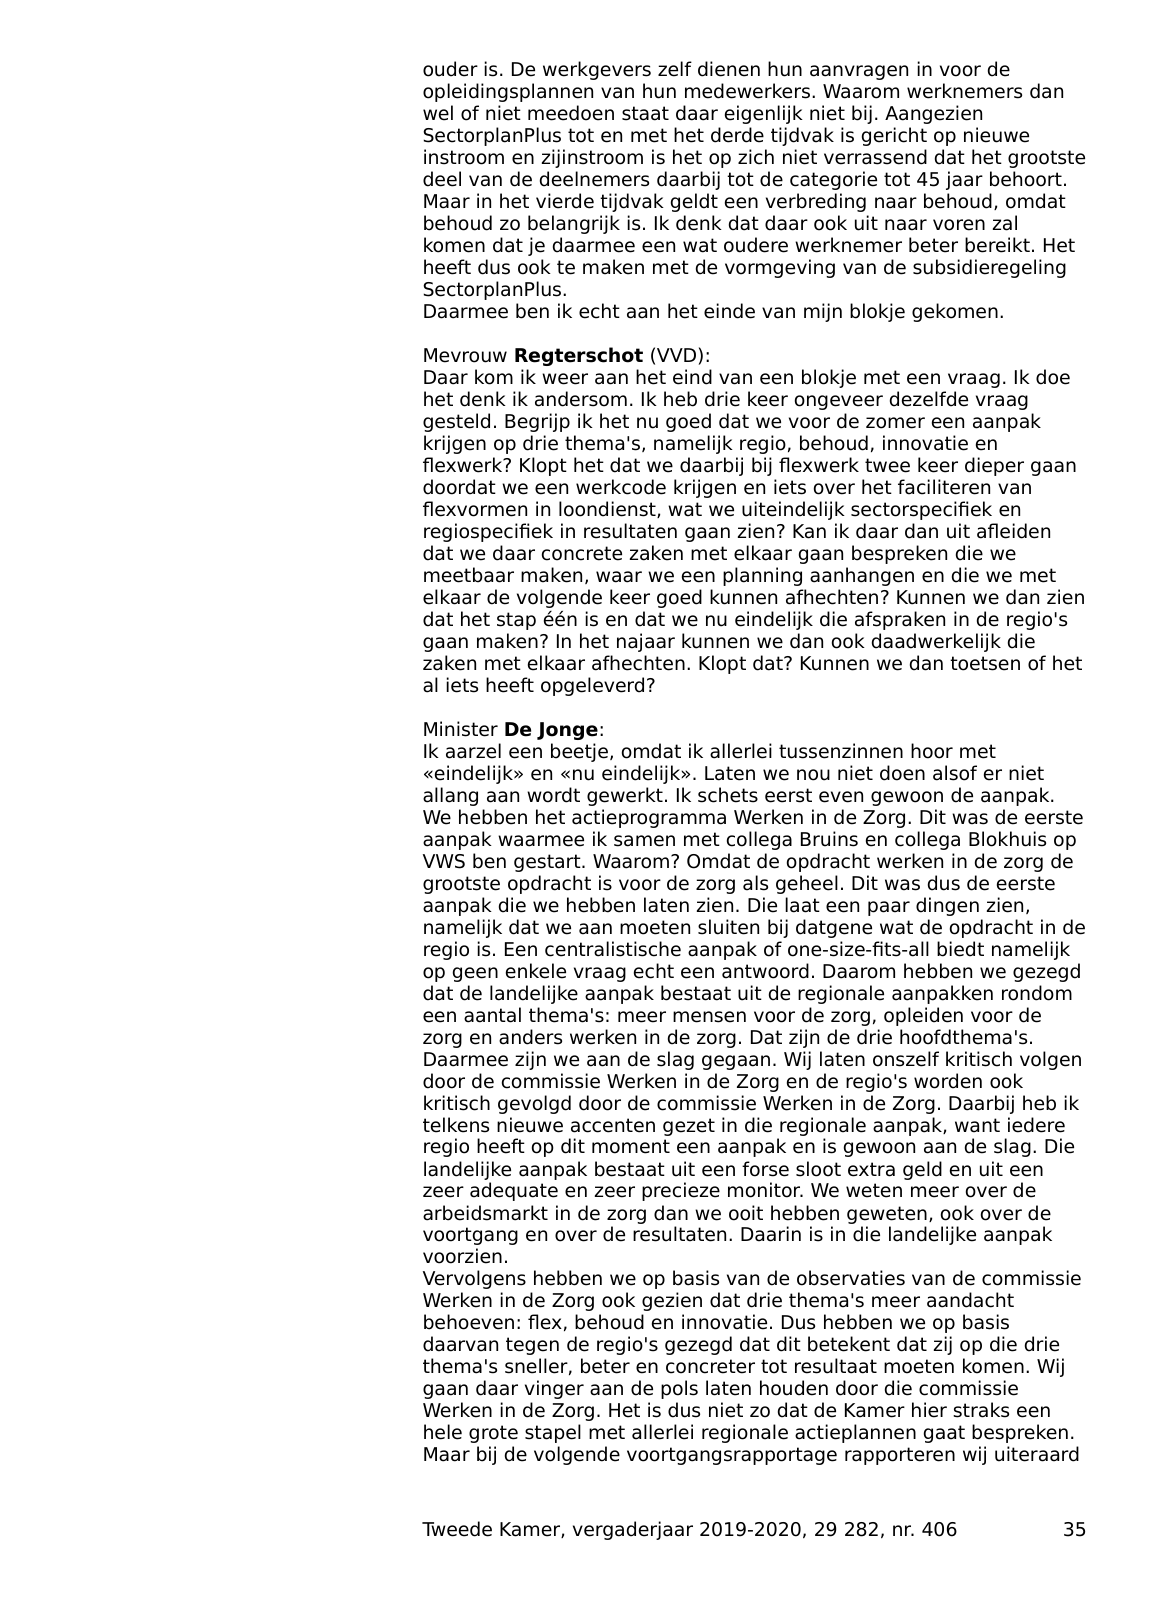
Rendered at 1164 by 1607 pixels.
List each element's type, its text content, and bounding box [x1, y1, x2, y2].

text Daar kom ik weer aan het eind van een blokje met een vraag. Ik doe het denk ik andersom. Ik heb drie keer ongeveer dezelfde vraag gesteld. Begrijp ik het nu goed dat we voor de zomer een aanpak krijgen op drie thema's, namelijk regio, behoud, innovatie en flexwerk? Klopt het dat we daarbij bij flexwerk twee keer dieper gaan doordat we een werkcode krijgen en iets over het faciliteren van flexvormen in loondienst, wat we uiteindelijk sectorspecifiek en regiospecifiek in resultaten gaan zien? Kan ik daar dan uit afleiden dat we daar concrete zaken met elkaar gaan bespreken die we meetbaar maken, waar we een planning aanhangen en die we met elkaar de volgende keer goed kunnen afhechten? Kunnen we dan zien dat het stap één is en dat we nu eindelijk die afspraken in de regio's gaan maken? In het najaar kunnen we dan ook daadwerkelijk die zaken met elkaar afhechten. Klopt dat? Kunnen we dan toetsen of het al iets heeft opgeleverd? [422, 367, 1087, 697]
text Mevrouw Regterschot (VVD): [422, 345, 1087, 367]
text ouder is. De werkgevers zelf dienen hun aanvragen in voor de opleidingsplannen van hun medewerkers. Waarom werknemers dan wel of niet meedoen staat daar eigenlijk niet bij. Aangezien SectorplanPlus tot en met het derde tijdvak is gericht op nieuwe instroom en zijinstroom is het op zich niet verrassend dat het grootste deel van de deelnemers daarbij tot de categorie tot 45 jaar behoort. Maar in het vierde tijdvak geldt een verbreding naar behoud, omdat behoud zo belangrijk is. Ik denk dat daar ook uit naar voren zal komen dat je daarmee een wat oudere werknemer beter bereikt. Het heeft dus ook te maken met de vormgeving van de subsidieregeling SectorplanPlus. [422, 59, 1087, 301]
text Minister De Jonge: [422, 719, 1087, 741]
text Ik aarzel een beetje, omdat ik allerlei tussenzinnen hoor met «eindelijk» en «nu eindelijk». Laten we nou niet doen alsof er niet allang aan wordt gewerkt. Ik schets eerst even gewoon de aanpak. We hebben het actieprogramma Werken in de Zorg. Dit was de eerste aanpak waarmee ik samen met collega Bruins en collega Blokhuis op VWS ben gestart. Waarom? Omdat de opdracht werken in de zorg de grootste opdracht is voor de zorg als geheel. Dit was dus de eerste aanpak die we hebben laten zien. Die laat een paar dingen zien, namelijk dat we aan moeten sluiten bij datgene wat de opdracht in de regio is. Een centralistische aanpak of one-size-fits-all biedt namelijk op geen enkele vraag echt een antwoord. Daarom hebben we gezegd dat de landelijke aanpak bestaat uit de regionale aanpakken rondom een aantal thema's: meer mensen voor de zorg, opleiden voor de zorg en anders werken in de zorg. Dat zijn de drie hoofdthema's. Daarmee zijn we aan de slag gegaan. Wij laten onszelf kritisch volgen door de commissie Werken in de Zorg en de regio's worden ook kritisch gevolgd door de commissie Werken in de Zorg. Daarbij heb ik telkens nieuwe accenten gezet in die regionale aanpak, want iedere regio heeft op dit moment een aanpak en is gewoon aan de slag. Die landelijke aanpak bestaat uit een forse sloot extra geld en uit een zeer adequate en zeer precieze monitor. We weten meer over de arbeidsmarkt in de zorg dan we ooit hebben geweten, ook over de voortgang en over de resultaten. Daarin is in die landelijke aanpak voorzien. [422, 741, 1087, 1268]
text Daarmee ben ik echt aan het einde van mijn blokje gekomen. [422, 301, 1087, 323]
text Vervolgens hebben we op basis van de observaties van de commissie Werken in de Zorg ook gezien dat drie thema's meer aandacht behoeven: flex, behoud en innovatie. Dus hebben we op basis daarvan tegen de regio's gezegd dat dit betekent dat zij op die drie thema's sneller, beter en concreter tot resultaat moeten komen. Wij gaan daar vinger aan de pols laten houden door die commissie Werken in de Zorg. Het is dus niet zo dat de Kamer hier straks een hele grote stapel met allerlei regionale actieplannen gaat bespreken. Maar bij de volgende voortgangsrapportage rapporteren wij uiteraard [422, 1268, 1087, 1466]
